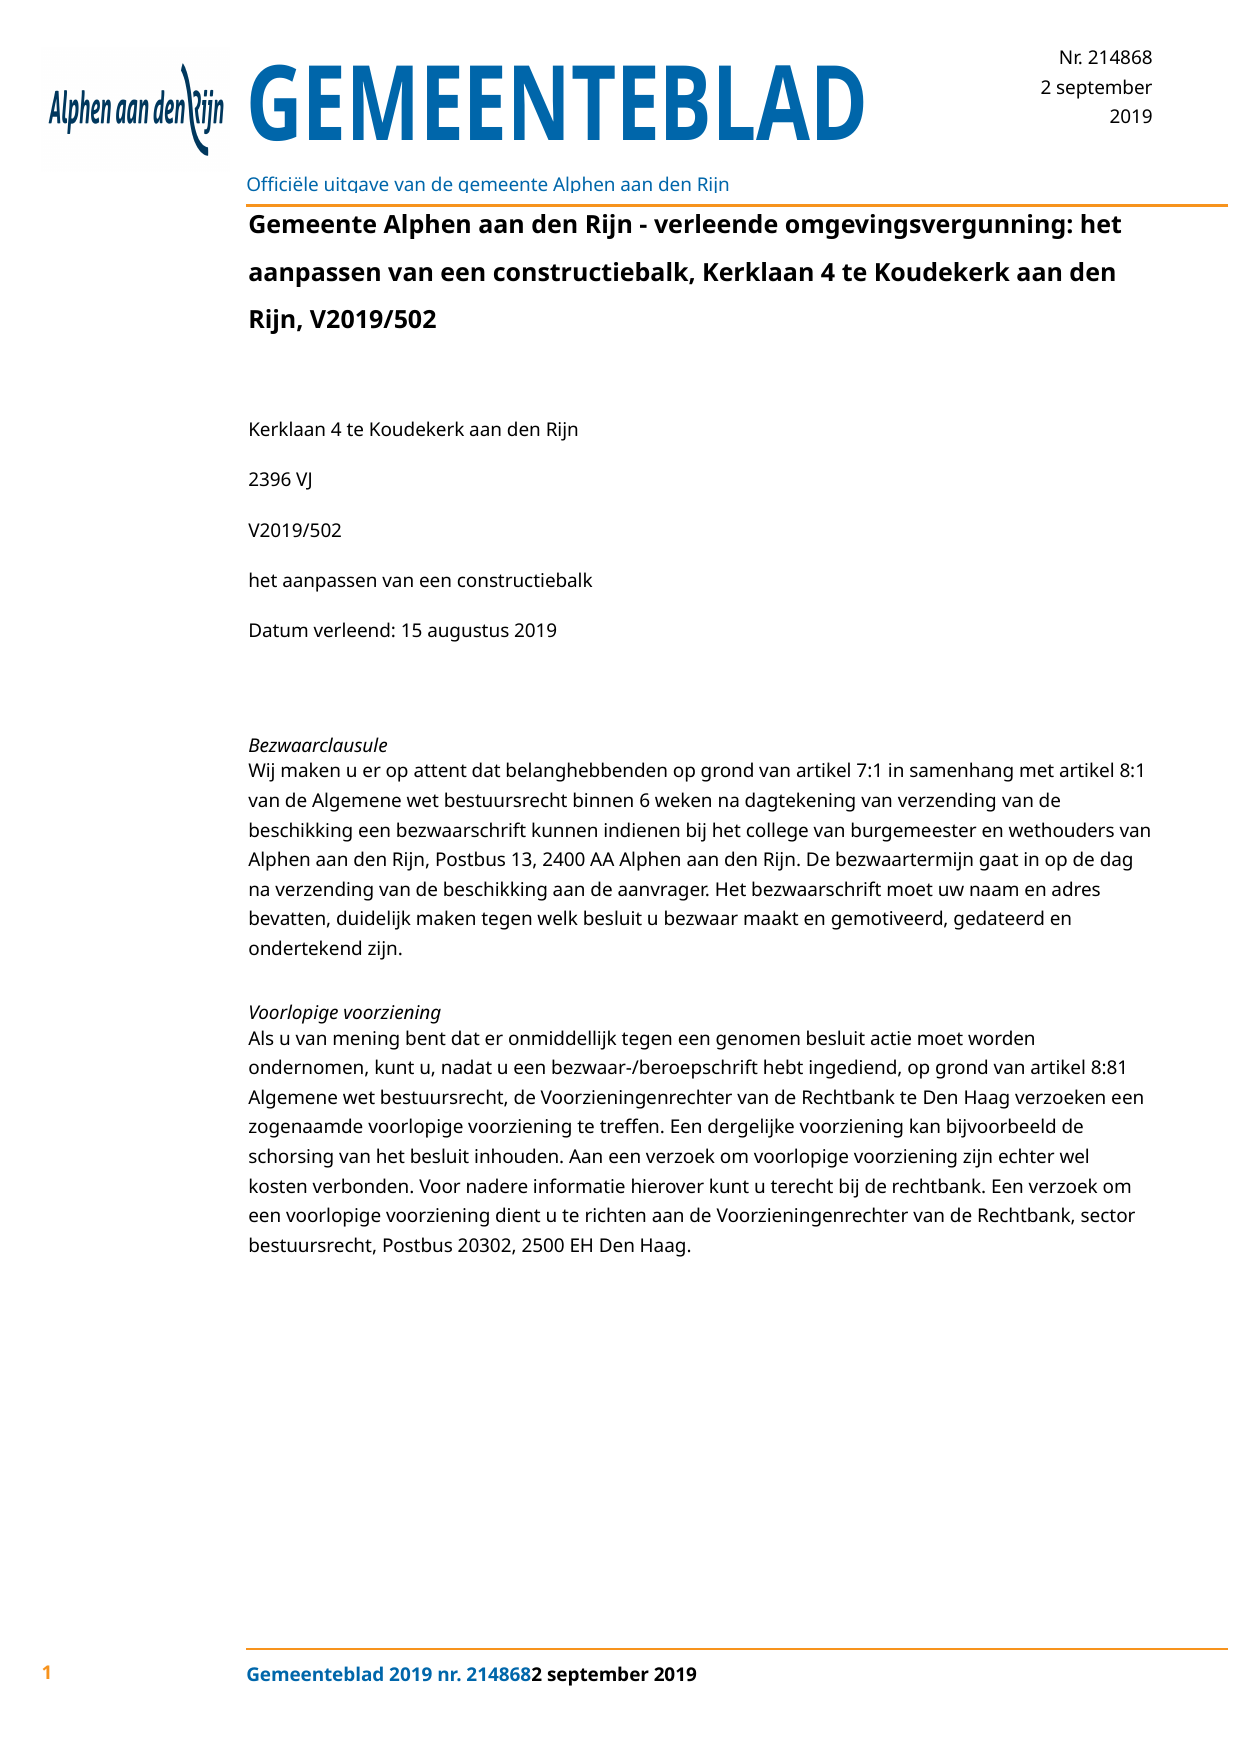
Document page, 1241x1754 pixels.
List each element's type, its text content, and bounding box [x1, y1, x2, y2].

text Bezwaarclausule [248, 732, 1152, 758]
text het aanpassen van een constructiebalk [248, 567, 1152, 593]
picture [41, 47, 231, 172]
text Voorlopige voorziening [248, 999, 1152, 1025]
text Wij maken u er op attent dat belanghebbenden op grond van artikel 7:1 in samenhang met artikel 8:1 van de Algemene wet bestuursrecht binnen 6 weken na dagtekening van verzending van de beschikking een bezwaarschrift kunnen indienen bij het college van burgemeester en wethouders van Alphen aan den Rijn, Postbus 13, 2400 AA Alphen aan den Rijn. De bezwaartermijn gaat in op de dag na verzending van de beschikking aan de aanvrager. Het bezwaarschrift moet uw naam en adres bevatten, duidelijk maken tegen welk besluit u bezwaar maakt en gemotiveerd, gedateerd en ondertekend zijn. [248, 758, 1152, 961]
text Als u van mening bent dat er onmiddellijk tegen een genomen besluit actie moet worden ondernomen, kunt u, nadat u een bezwaar-/beroepschrift hebt ingediend, op grond van artikel 8:81 Algemene wet bestuursrecht, de Voorzieningenrechter van de Rechtbank te Den Haag verzoeken een zogenaamde voorlopige voorziening te treffen. Een dergelijke voorziening kan bijvoorbeeld de schorsing van het besluit inhouden. Aan een verzoek om voorlopige voorziening zijn echter wel kosten verbonden. Voor nadere informatie hierover kunt u terecht bij de rechtbank. Een verzoek om een voorlopige voorziening dient u te richten aan de Voorzieningenrechter van de Rechtbank, sector bestuursrecht, Postbus 20302, 2500 EH Den Haag. [248, 1025, 1152, 1258]
text Kerklaan 4 te Koudekerk aan den Rijn [248, 416, 1152, 442]
text Datum verleend: 15 augustus 2019 [248, 618, 1152, 643]
text V2019/502 [248, 517, 1152, 542]
text Gemeente Alphen aan den Rijn - verleende omgevingsvergunning: het aanpassen van een constructiebalk, Kerklaan 4 te Koudekerk aan den Rijn, V2019/502 [248, 207, 1152, 336]
text 2396 VJ [248, 466, 1152, 492]
